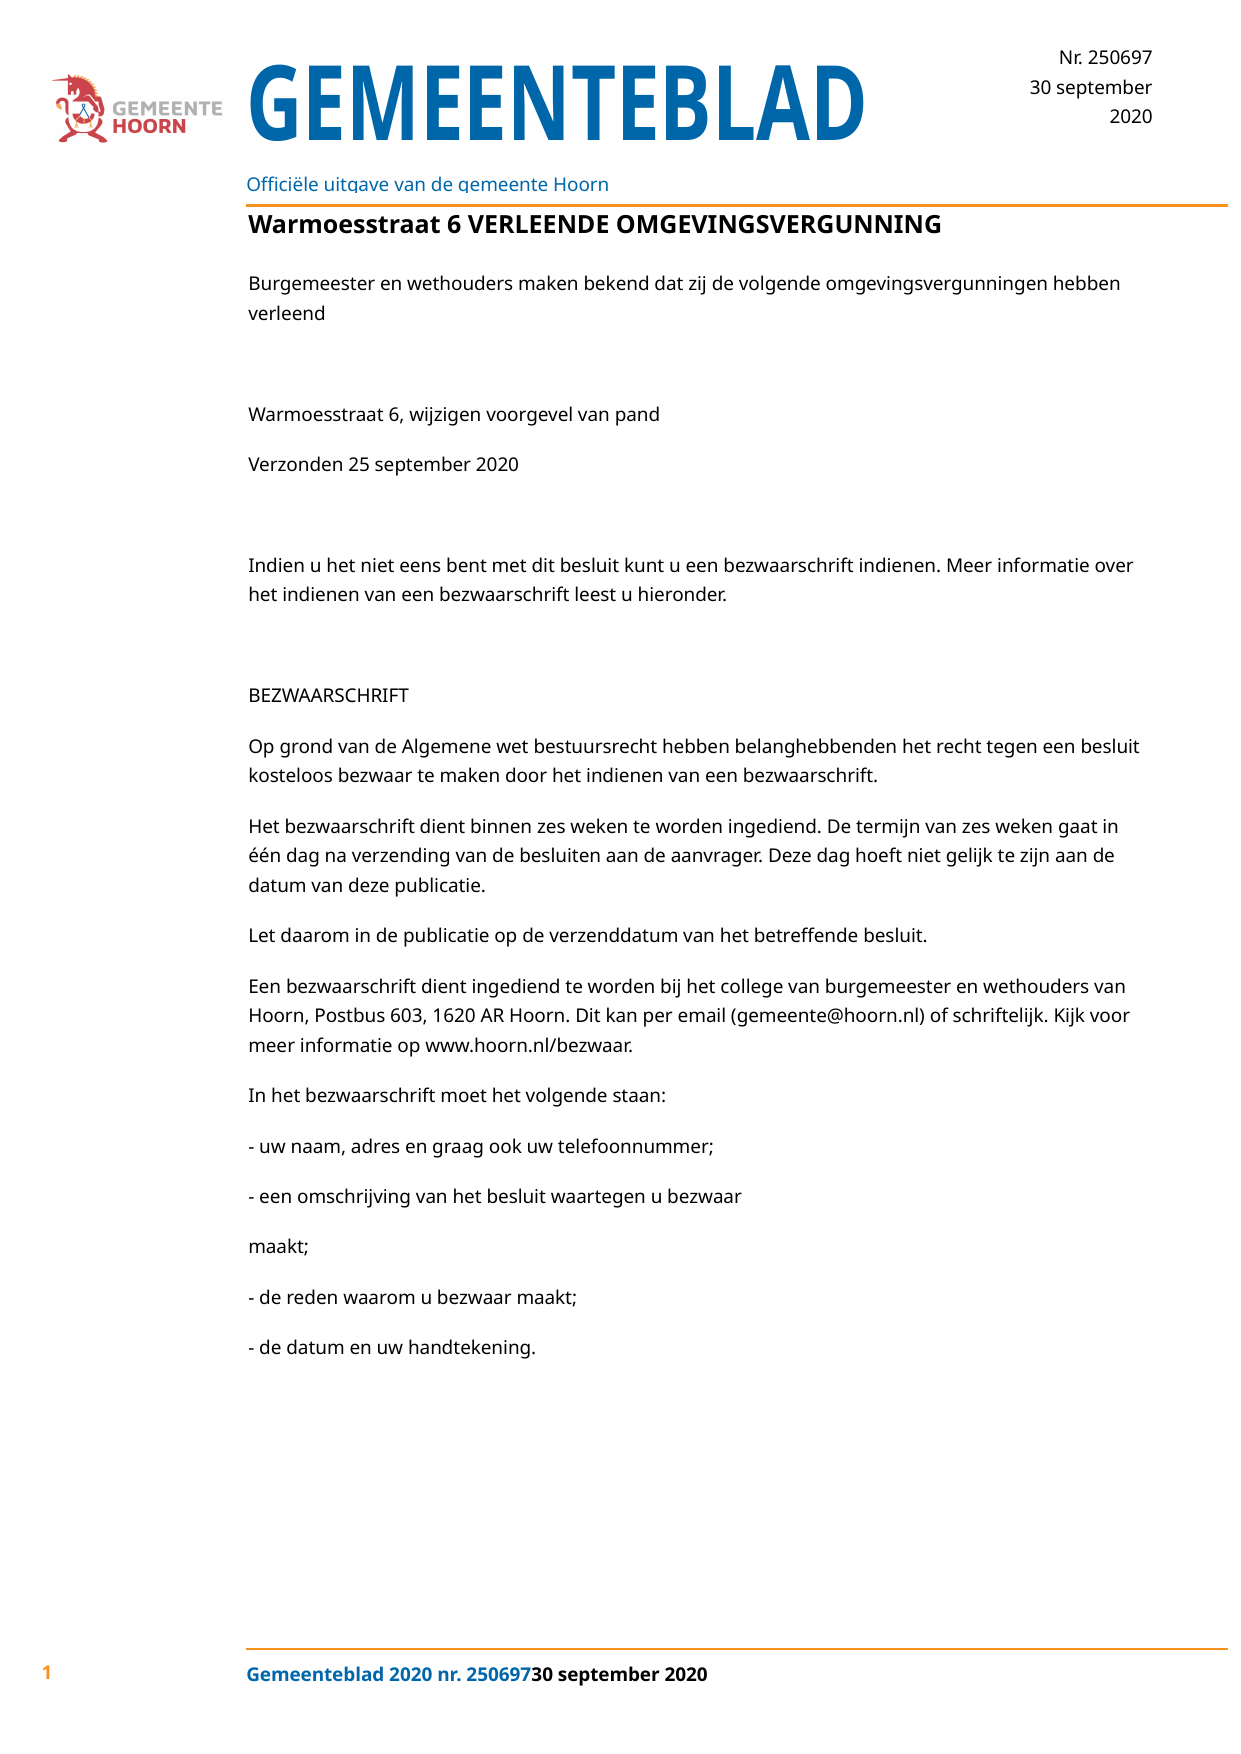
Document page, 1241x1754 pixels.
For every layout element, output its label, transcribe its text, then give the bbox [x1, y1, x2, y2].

text In het bezwaarschrift moet het volgende staan: [248, 1082, 1152, 1108]
text Warmoesstraat 6, wijzigen voorgevel van pand [248, 401, 1152, 426]
text Verzonden 25 september 2020 [248, 451, 1152, 477]
text Indien u het niet eens bent met dit besluit kunt u een bezwaarschrift indienen. Meer informatie over het indienen van een bezwaarschrift leest u hieronder. [248, 552, 1152, 607]
text Het bezwaarschrift dient binnen zes weken te worden ingediend. De termijn van zes weken gaat in één dag na verzending van de besluiten aan de aanvrager. Deze dag hoeft niet gelijk te zijn aan de datum van deze publicatie. [248, 813, 1152, 898]
text BEZWAARSCHRIFT [248, 682, 1152, 708]
picture [41, 47, 231, 172]
text maakt; [248, 1234, 1152, 1259]
text Op grond van de Algemene wet bestuursrecht hebben belanghebbenden het recht tegen een besluit kosteloos bezwaar te maken door het indienen van een bezwaarschrift. [248, 733, 1152, 788]
text - de reden waarom u bezwaar maakt; [248, 1284, 1152, 1310]
text - uw naam, adres en graag ook uw telefoonnummer; [248, 1133, 1152, 1158]
text Burgemeester en wethouders maken bekend dat zij de volgende omgevingsvergunningen hebben verleend [248, 270, 1152, 326]
text Een bezwaarschrift dient ingediend te worden bij het college van burgemeester en wethouders van Hoorn, Postbus 603, 1620 AR Hoorn. Dit kan per email (gemeente@hoorn.nl) of schriftelijk. Kijk voor meer informatie op www.hoorn.nl/bezwaar. [248, 973, 1152, 1058]
text - een omschrijving van het besluit waartegen u bezwaar [248, 1183, 1152, 1209]
text Let daarom in de publicatie op de verzenddatum van het betreffende besluit. [248, 922, 1152, 948]
text Warmoesstraat 6 VERLEENDE OMGEVINGSVERGUNNING [248, 207, 1152, 241]
text - de datum en uw handtekening. [248, 1334, 1152, 1360]
